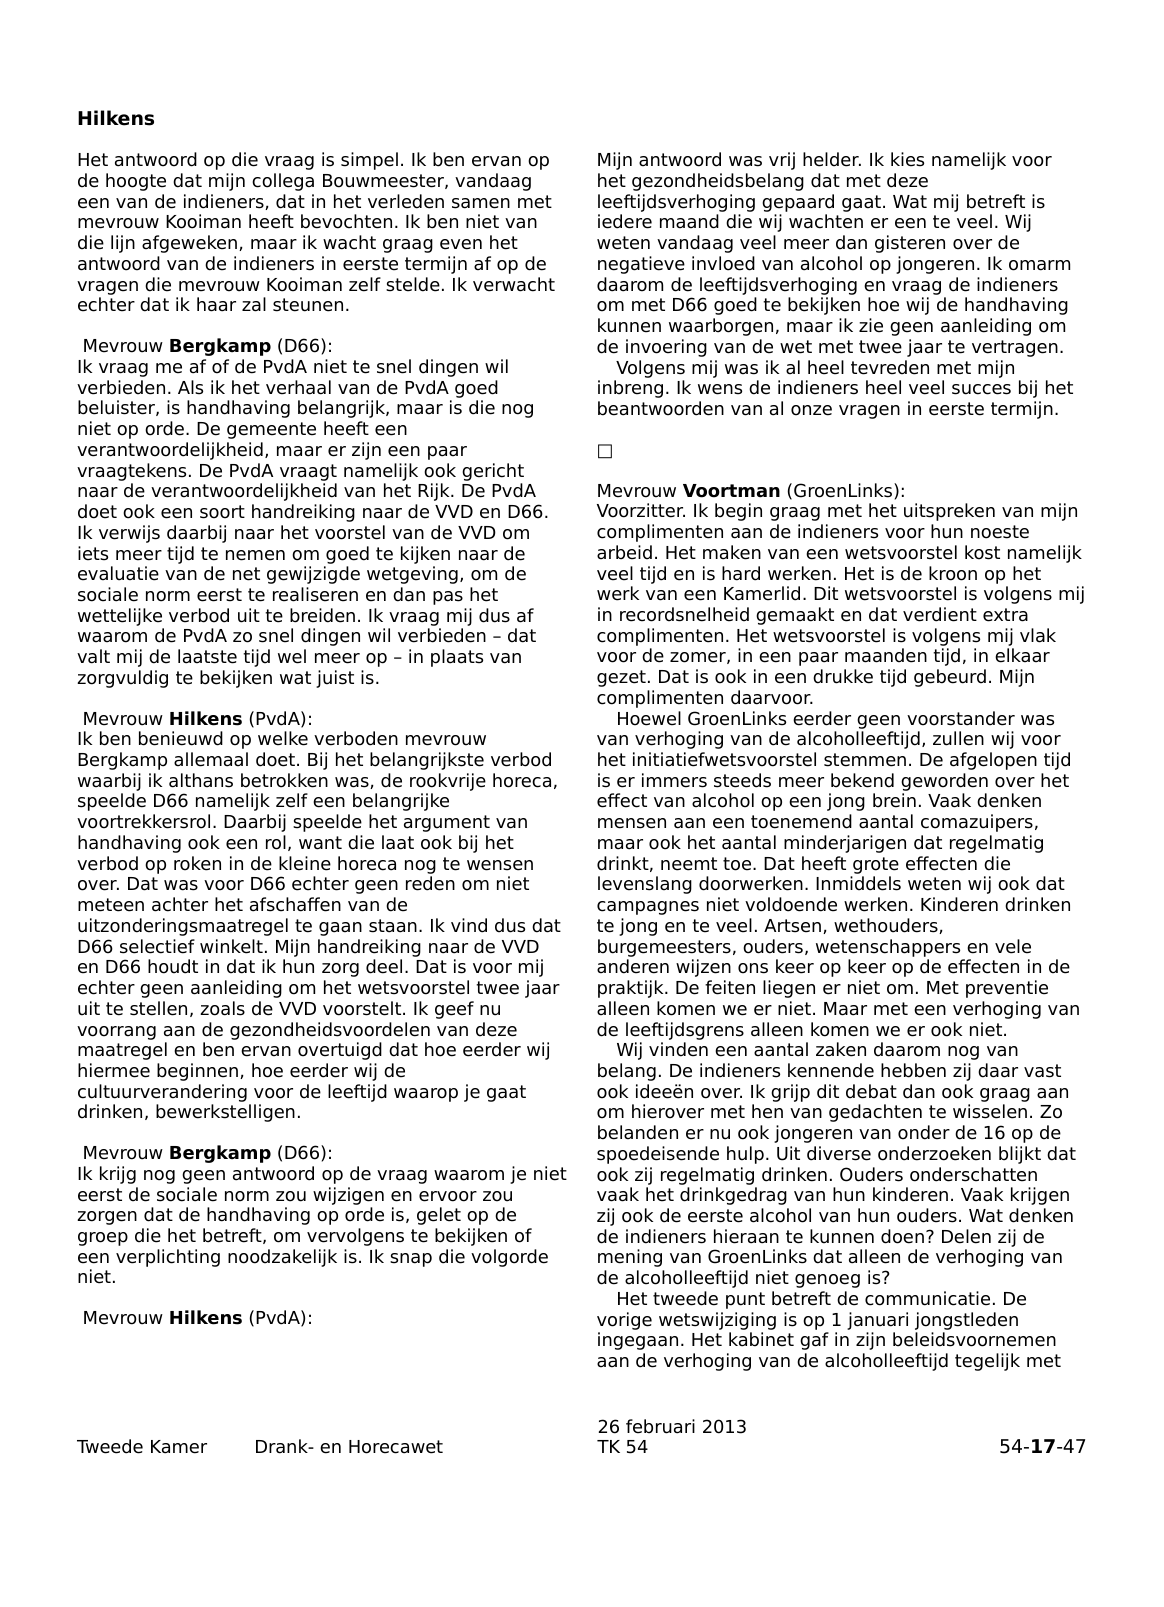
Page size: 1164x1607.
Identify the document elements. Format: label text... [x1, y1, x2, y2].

text Wij vinden een aantal zaken daarom nog van belang. De indieners kennende hebben zij daar vast ook ideeën over. Ik grijp dit debat dan ook graag aan om hierover met hen van gedachten te wisselen. Zo belanden er nu ook jongeren van onder de 16 op de spoedeisende hulp. Uit diverse onderzoeken blijkt dat ook zij regelmatig drinken. Ouders onderschatten vaak het drinkgedrag van hun kinderen. Vaak krijgen zij ook de eerste alcohol van hun ouders. Wat denken de indieners hieraan te kunnen doen? Delen zij de mening van GroenLinks dat alleen de verhoging van de alcoholleeftijd niet genoeg is? [596, 1040, 1087, 1289]
text Hoewel GroenLinks eerder geen voorstander was van verhoging van de alcoholleeftijd, zullen wij voor het initiatiefwetsvoorstel stemmen. De afgelopen tijd is er immers steeds meer bekend geworden over het effect van alcohol op een jong brein. Vaak denken mensen aan een toenemend aantal comazuipers, maar ook het aantal minderjarigen dat regelmatig drinkt, neemt toe. Dat heeft grote effecten die levenslang doorwerken. Inmiddels weten wij ook dat campagnes niet voldoende werken. Kinderen drinken te jong en te veel. Artsen, wethouders, burgemeesters, ouders, wetenschappers en vele anderen wijzen ons keer op keer op de effecten in de praktijk. De feiten liegen er niet om. Met preventie alleen komen we er niet. Maar met een verhoging van de leeftijdsgrens alleen komen we er ook niet. [596, 708, 1087, 1040]
text Volgens mij was ik al heel tevreden met mijn inbreng. Ik wens de indieners heel veel succes bij het beantwoorden van al onze vragen in eerste termijn. [596, 357, 1087, 420]
text Mevrouw Voortman (GroenLinks): [596, 480, 1087, 501]
text Mijn antwoord was vrij helder. Ik kies namelijk voor het gezondheidsbelang dat met deze leeftijdsverhoging gepaard gaat. Wat mij betreft is iedere maand die wij wachten er een te veel. Wij weten vandaag veel meer dan gisteren over de negatieve invloed van alcohol op jongeren. Ik omarm daarom de leeftijdsverhoging en vraag de indieners om met D66 goed te bekijken hoe wij de handhaving kunnen waarborgen, maar ik zie geen aanleiding om de invoering van de wet met twee jaar te vertragen. [596, 150, 1087, 357]
text Mevrouw Bergkamp (D66): [77, 336, 567, 357]
text Het tweede punt betreft de communicatie. De vorige wetswijziging is op 1 januari jongstleden ingegaan. Het kabinet gaf in zijn beleidsvoornemen aan de verhoging van de alcoholleeftijd tegelijk met [596, 1289, 1087, 1372]
text Mevrouw Hilkens (PvdA): [77, 708, 567, 729]
text Mevrouw Hilkens (PvdA): [77, 1308, 567, 1329]
text Ik vraag me af of de PvdA niet te snel dingen wil verbieden. Als ik het verhaal van de PvdA goed beluister, is handhaving belangrijk, maar is die nog niet op orde. De gemeente heeft een verantwoordelijkheid, maar er zijn een paar vraagtekens. De PvdA vraagt namelijk ook gericht naar de verantwoordelijkheid van het Rijk. De PvdA doet ook een soort handreiking naar de VVD en D66. Ik verwijs daarbij naar het voorstel van de VVD om iets meer tijd te nemen om goed te kijken naar de evaluatie van de net gewijzigde wetgeving, om de sociale norm eerst te realiseren en dan pas het wettelijke verbod uit te breiden. Ik vraag mij dus af waarom de PvdA zo snel dingen wil verbieden – dat valt mij de laatste tijd wel meer op – in plaats van zorgvuldig te bekijken wat juist is. [77, 357, 567, 688]
text □ [596, 440, 1087, 460]
text Ik krijg nog geen antwoord op de vraag waarom je niet eerst de sociale norm zou wijzigen en ervoor zou zorgen dat de handhaving op orde is, gelet op de groep die het betreft, om vervolgens te bekijken of een verplichting noodzakelijk is. Ik snap die volgorde niet. [77, 1164, 567, 1288]
text Ik ben benieuwd op welke verboden mevrouw Bergkamp allemaal doet. Bij het belangrijkste verbod waarbij ik althans betrokken was, de rookvrije horeca, speelde D66 namelijk zelf een belangrijke voortrekkersrol. Daarbij speelde het argument van handhaving ook een rol, want die laat ook bij het verbod op roken in de kleine horeca nog te wensen over. Dat was voor D66 echter geen reden om niet meteen achter het afschaffen van de uitzonderingsmaatregel te gaan staan. Ik vind dus dat D66 selectief winkelt. Mijn handreiking naar de VVD en D66 houdt in dat ik hun zorg deel. Dat is voor mij echter geen aanleiding om het wetsvoorstel twee jaar uit te stellen, zoals de VVD voorstelt. Ik geef nu voorrang aan de gezondheidsvoordelen van deze maatregel en ben ervan overtuigd dat hoe eerder wij hiermee beginnen, hoe eerder wij de cultuurverandering voor de leeftijd waarop je gaat drinken, bewerkstelligen. [77, 729, 567, 1123]
text Voorzitter. Ik begin graag met het uitspreken van mijn complimenten aan de indieners voor hun noeste arbeid. Het maken van een wetsvoorstel kost namelijk veel tijd en is hard werken. Het is de kroon op het werk van een Kamerlid. Dit wetsvoorstel is volgens mij in recordsnelheid gemaakt en dat verdient extra complimenten. Het wetsvoorstel is volgens mij vlak voor de zomer, in een paar maanden tijd, in elkaar gezet. Dat is ook in een drukke tijd gebeurd. Mijn complimenten daarvoor. [596, 501, 1087, 708]
text Mevrouw Bergkamp (D66): [77, 1143, 567, 1164]
text Het antwoord op die vraag is simpel. Ik ben ervan op de hoogte dat mijn collega Bouwmeester, vandaag een van de indieners, dat in het verleden samen met mevrouw Kooiman heeft bevochten. Ik ben niet van die lijn afgeweken, maar ik wacht graag even het antwoord van de indieners in eerste termijn af op de vragen die mevrouw Kooiman zelf stelde. Ik verwacht echter dat ik haar zal steunen. [77, 150, 567, 316]
